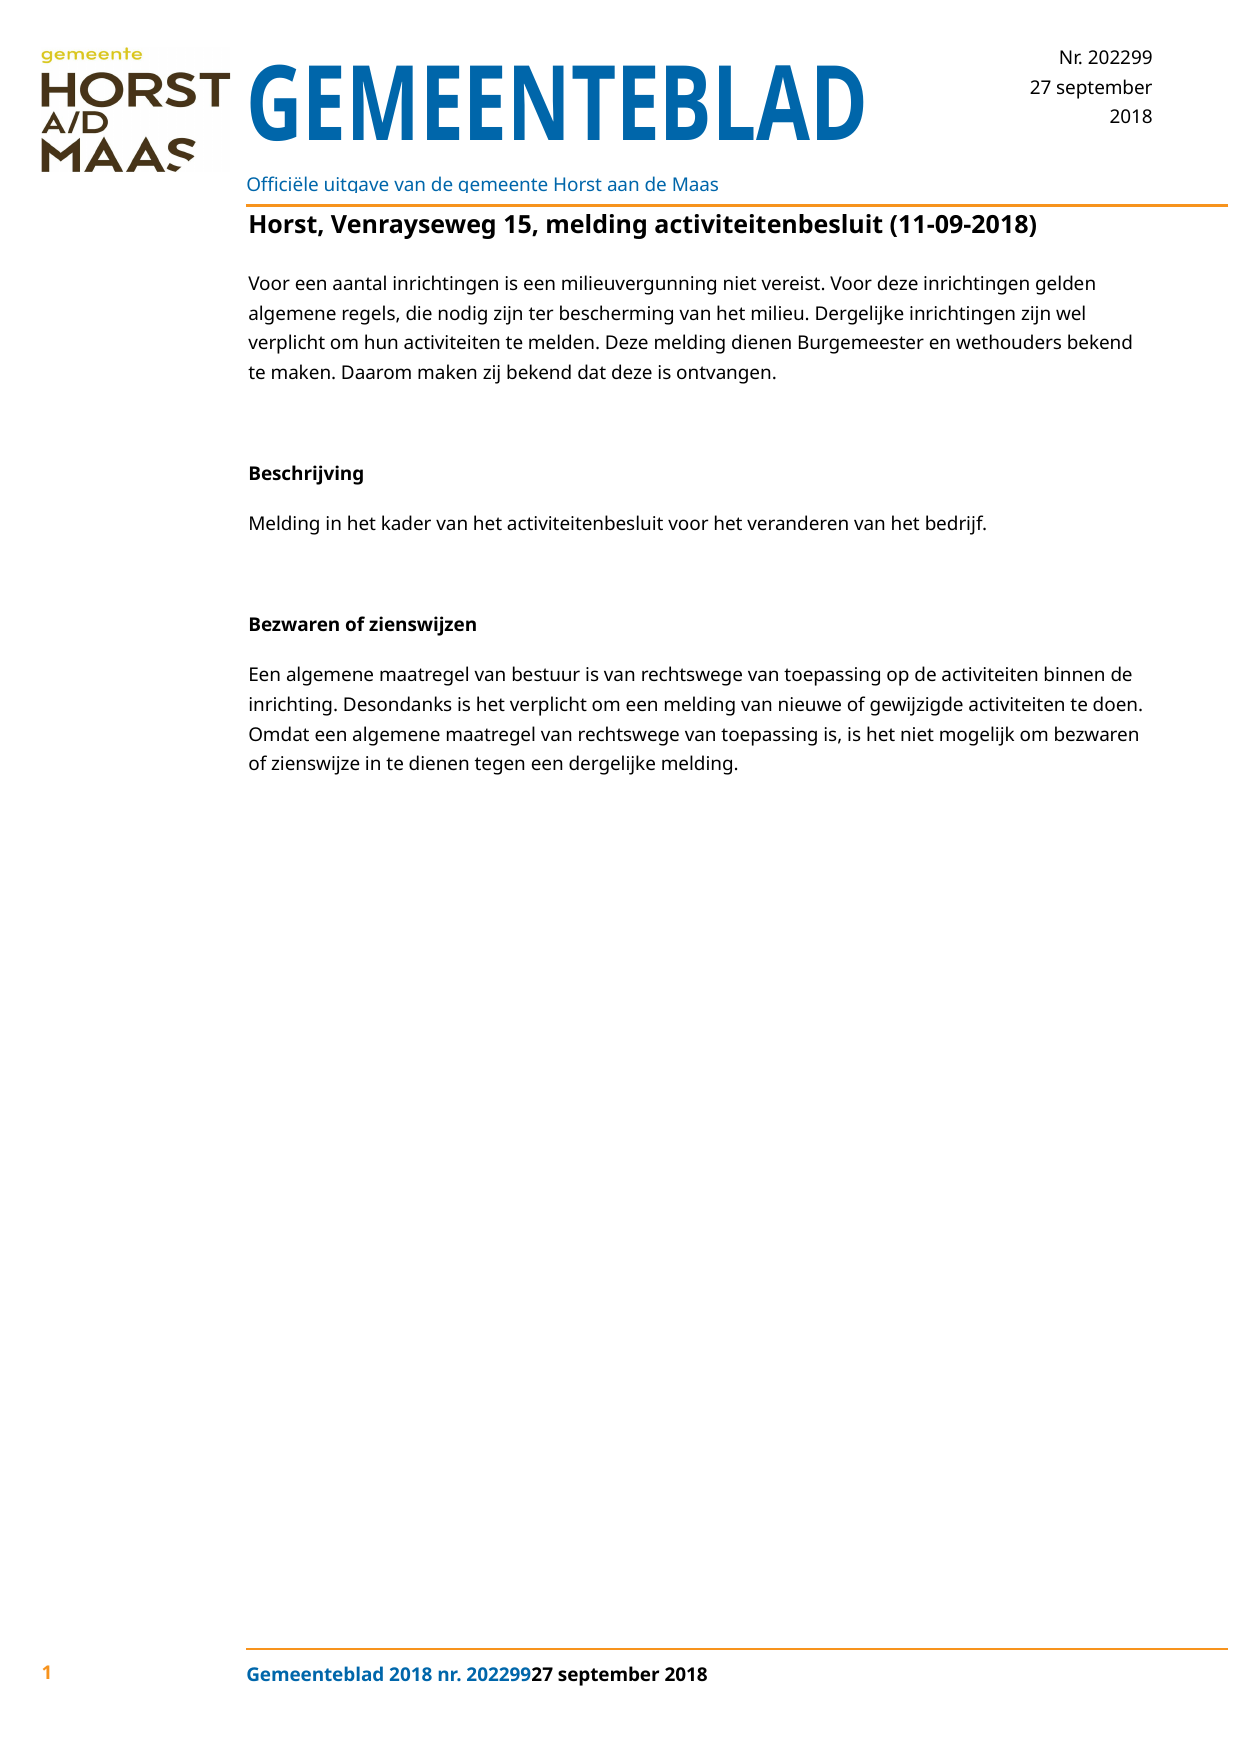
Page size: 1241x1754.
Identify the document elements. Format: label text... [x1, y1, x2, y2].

text Bezwaren of zienswijzen [248, 611, 1152, 637]
text Melding in het kader van het activiteitenbesluit voor het veranderen van het bedrijf. [248, 510, 1152, 536]
text Beschrijving [248, 460, 1152, 486]
text Een algemene maatregel van bestuur is van rechtswege van toepassing op de activiteiten binnen de inrichting. Desondanks is het verplicht om een melding van nieuwe of gewijzigde activiteiten te doen. Omdat een algemene maatregel van rechtswege van toepassing is, is het niet mogelijk om bezwaren of zienswijze in te dienen tegen een dergelijke melding. [248, 662, 1152, 776]
text Voor een aantal inrichtingen is een milieuvergunning niet vereist. Voor deze inrichtingen gelden algemene regels, die nodig zijn ter bescherming van het milieu. Dergelijke inrichtingen zijn wel verplicht om hun activiteiten te melden. Deze melding dienen Burgemeester en wethouders bekend te maken. Daarom maken zij bekend dat deze is ontvangen. [248, 270, 1152, 385]
text Horst, Venrayseweg 15, melding activiteitenbesluit (11-09-2018) [248, 207, 1152, 241]
picture [41, 47, 231, 172]
